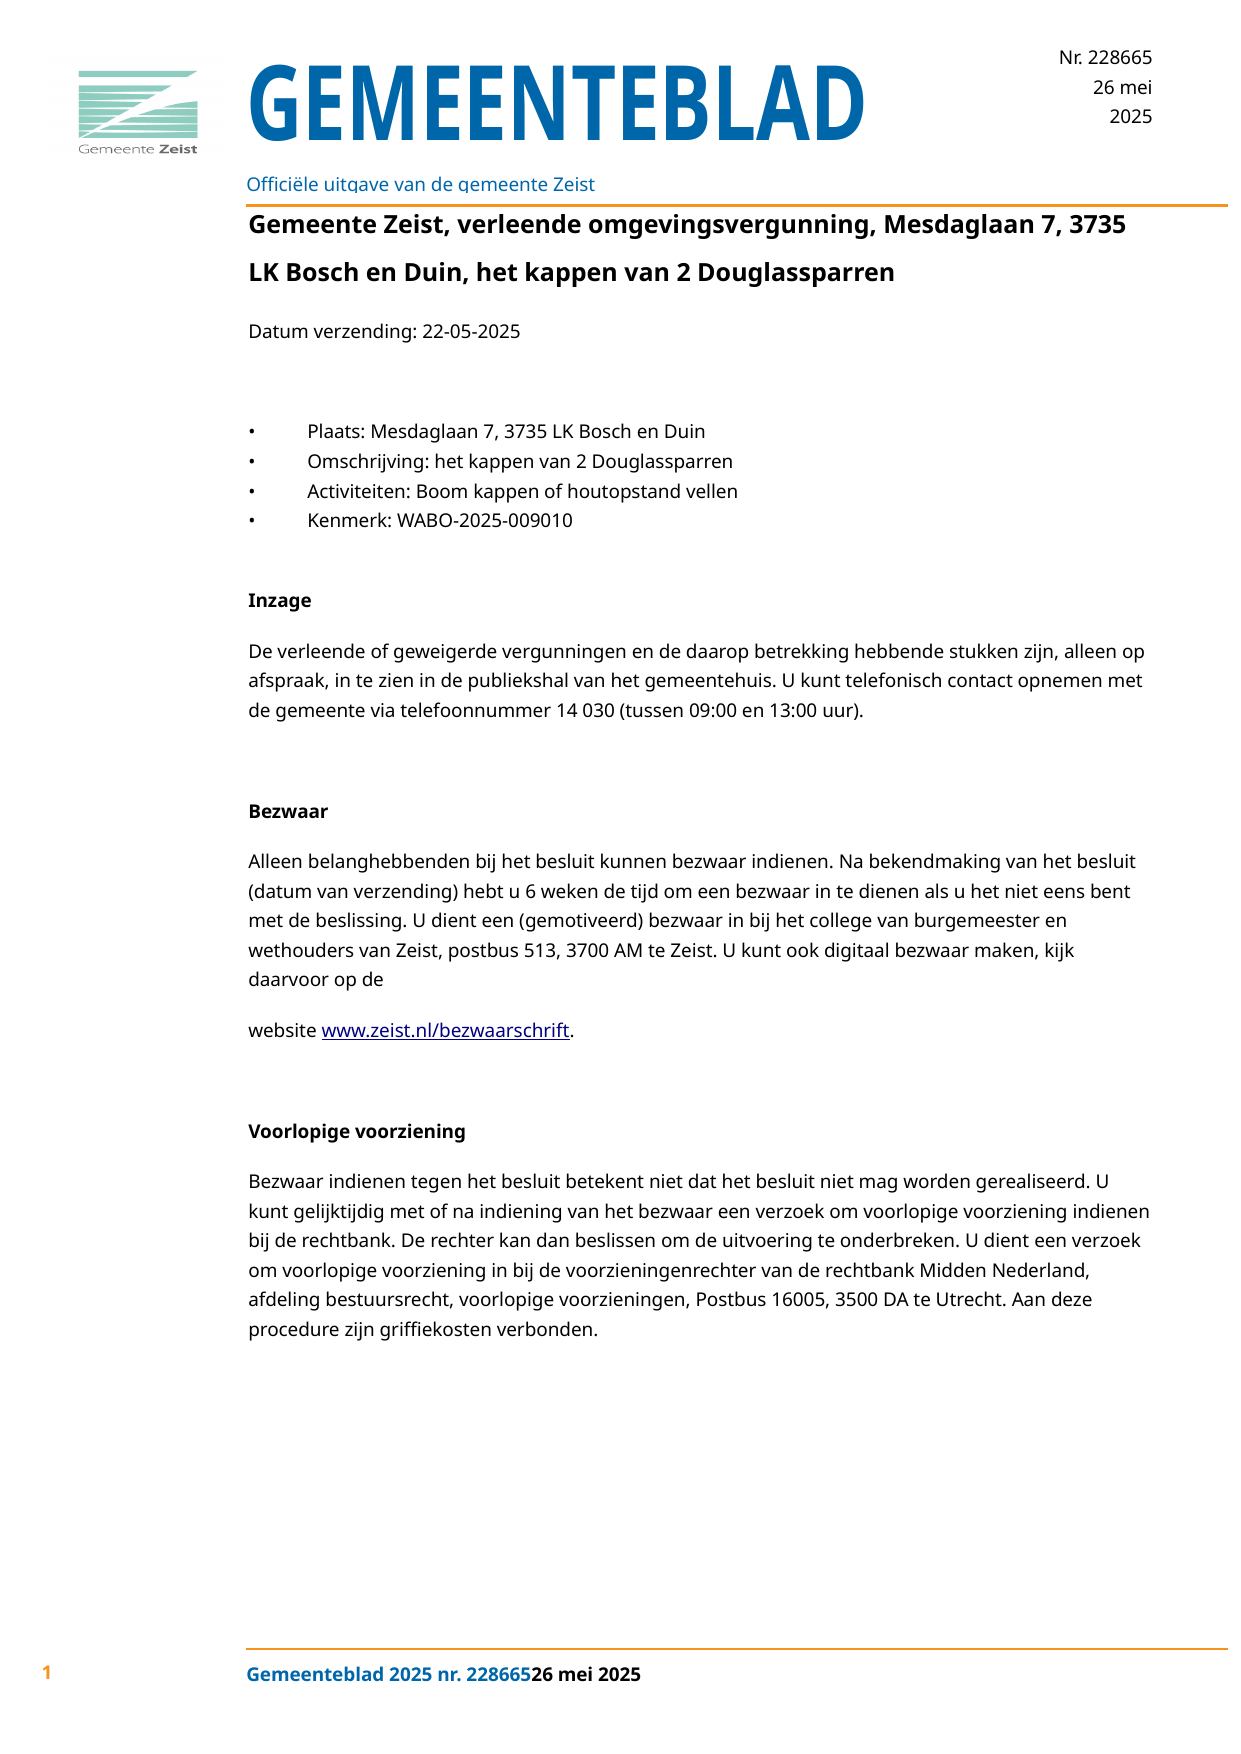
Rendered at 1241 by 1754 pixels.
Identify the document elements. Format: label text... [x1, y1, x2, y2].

text Alleen belanghebbenden bij het besluit kunnen bezwaar indienen. Na bekendmaking van het besluit (datum van verzending) hebt u 6 weken de tijd om een bezwaar in te dienen als u het niet eens bent met de beslissing. U dient een (gemotiveerd) bezwaar in bij het college van burgemeester en wethouders van Zeist, postbus 513, 3700 AM te Zeist. U kunt ook digitaal bezwaar maken, kijk daarvoor op de [248, 848, 1152, 992]
text Datum verzending: 22-05-2025 [248, 318, 1152, 344]
list Omschrijving: het kappen van 2 Douglassparren [248, 448, 1152, 474]
text Inzage [248, 587, 1152, 613]
text website www.zeist.nl/bezwaarschrift. [248, 1017, 1152, 1043]
text De verleende of geweigerde vergunningen en de daarop betrekking hebbende stukken zijn, alleen op afspraak, in te zien in de publiekshal van het gemeentehuis. U kunt telefonisch contact opnemen met de gemeente via telefoonnummer 14 030 (tussen 09:00 en 13:00 uur). [248, 638, 1152, 723]
text Voorlopige voorziening [248, 1118, 1152, 1144]
list Kenmerk: WABO-2025-009010 [248, 507, 1152, 533]
list Activiteiten: Boom kappen of houtopstand vellen [248, 478, 1152, 504]
picture [41, 47, 231, 172]
text Bezwaar [248, 798, 1152, 824]
list Plaats: Mesdaglaan 7, 3735 LK Bosch en Duin [248, 419, 1152, 444]
text Gemeente Zeist, verleende omgevingsvergunning, Mesdaglaan 7, 3735 LK Bosch en Duin, het kappen van 2 Douglassparren [248, 207, 1152, 288]
text Bezwaar indienen tegen het besluit betekent niet dat het besluit niet mag worden gerealiseerd. U kunt gelijktijdig met of na indiening van het bezwaar een verzoek om voorlopige voorziening indienen bij de rechtbank. De rechter kan dan beslissen om de uitvoering te onderbreken. U dient een verzoek om voorlopige voorziening in bij de voorzieningenrechter van de rechtbank Midden Nederland, afdeling bestuursrecht, voorlopige voorzieningen, Postbus 16005, 3500 DA te Utrecht. Aan deze procedure zijn griffiekosten verbonden. [248, 1168, 1152, 1342]
